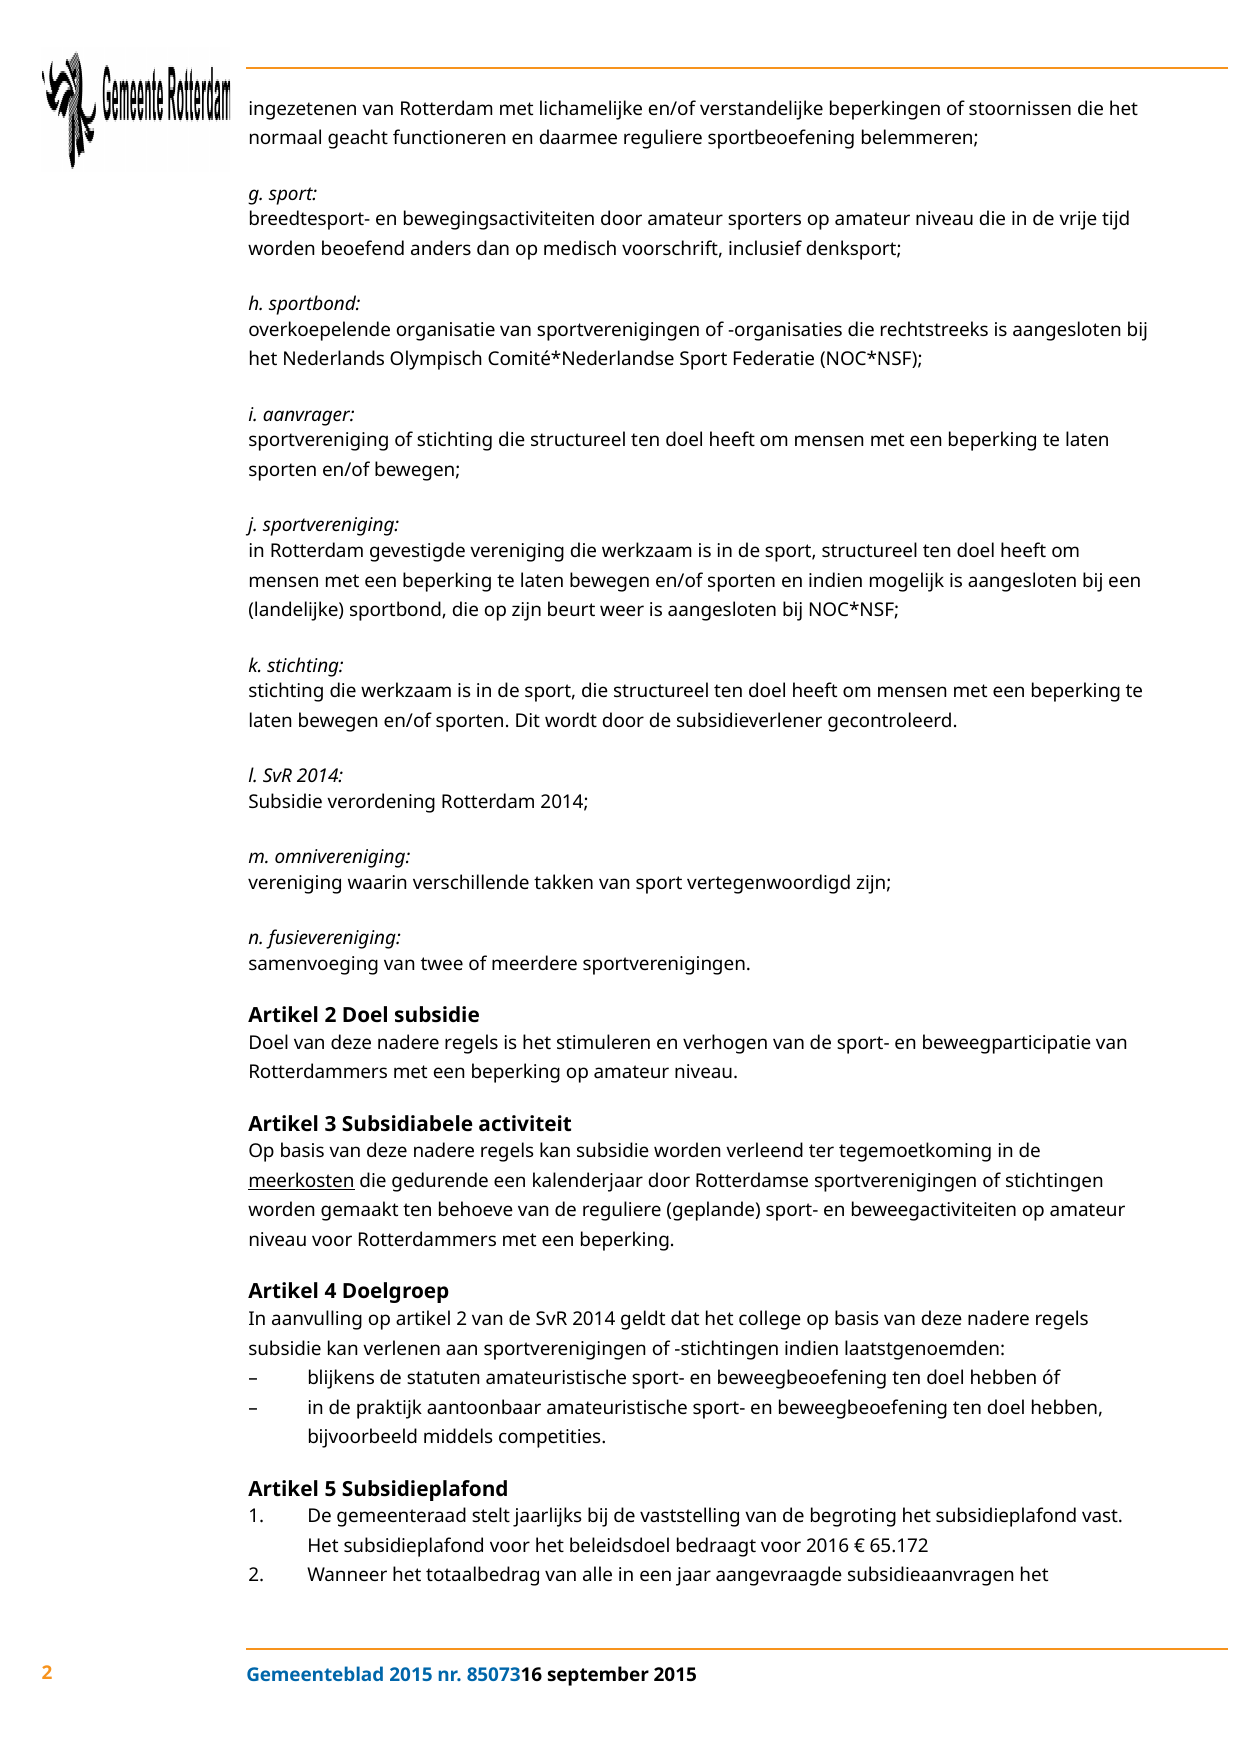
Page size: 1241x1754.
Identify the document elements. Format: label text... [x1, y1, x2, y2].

text in Rotterdam gevestigde vereniging die werkzaam is in de sport, structureel ten doel heeft om mensen met een beperking te laten bewegen en/of sporten en indien mogelijk is aangesloten bij een (landelijke) sportbond, die op zijn beurt weer is aangesloten bij NOC*NSF; [248, 537, 1152, 622]
text breedtesport- en bewegingsactiviteiten door amateur sporters op amateur niveau die in de vrije tijd worden beoefend anders dan op medisch voorschrift, inclusief denksport; [248, 205, 1152, 261]
text Artikel 2 Doel subsidie [248, 1001, 1152, 1029]
text Artikel 5 Subsidieplafond [248, 1474, 1152, 1502]
text h. sportbond: [248, 290, 1152, 316]
text In aanvulling op artikel 2 van de SvR 2014 geldt dat het college op basis van deze nadere regels subsidie kan verlenen aan sportverenigingen of -stichtingen indien laatstgenoemden: [248, 1305, 1152, 1360]
text vereniging waarin verschillende takken van sport vertegenwoordigd zijn; [248, 869, 1152, 895]
text sportvereniging of stichting die structureel ten doel heeft om mensen met een beperking te laten sporten en/of bewegen; [248, 427, 1152, 482]
text m. omnivereniging: [248, 843, 1152, 869]
text k. stichting: [248, 652, 1152, 677]
text Op basis van deze nadere regels kan subsidie worden verleend ter tegemoetkoming in de meerkosten die gedurende een kalenderjaar door Rotterdamse sportverenigingen of stichtingen worden gemaakt ten behoeve van de reguliere (geplande) sport- en beweegactiviteiten op amateur niveau voor Rotterdammers met een beperking. [248, 1137, 1152, 1252]
text g. sport: [248, 180, 1152, 205]
text Artikel 4 Doelgroep [248, 1277, 1152, 1305]
text overkoepelende organisatie van sportverenigingen of -organisaties die rechtstreeks is aangesloten bij het Nederlands Olympisch Comité*Nederlandse Sport Federatie (NOC*NSF); [248, 316, 1152, 371]
list in de praktijk aantoonbaar amateuristische sport- en beweegbeoefening ten doel hebben, bijvoorbeeld middels competities. [248, 1394, 1152, 1449]
text n. fusievereniging: [248, 924, 1152, 950]
list blijkens de statuten amateuristische sport- en beweegbeoefening ten doel hebben óf [248, 1364, 1152, 1390]
text Artikel 3 Subsidiabele activiteit [248, 1109, 1152, 1137]
text samenvoeging van twee of meerdere sportverenigingen. [248, 950, 1152, 976]
text Doel van deze nadere regels is het stimuleren en verhogen van de sport- en beweegparticipatie van Rotterdammers met een beperking op amateur niveau. [248, 1029, 1152, 1084]
text l. SvR 2014: [248, 762, 1152, 788]
list Wanneer het totaalbedrag van alle in een jaar aangevraagde subsidieaanvragen het [248, 1561, 1152, 1587]
text ingezetenen van Rotterdam met lichamelijke en/of verstandelijke beperkingen of stoornissen die het normaal geacht functioneren en daarmee reguliere sportbeoefening belemmeren; [248, 95, 1152, 150]
text stichting die werkzaam is in de sport, die structureel ten doel heeft om mensen met een beperking te laten bewegen en/of sporten. Dit wordt door de subsidieverlener gecontroleerd. [248, 677, 1152, 733]
picture [41, 47, 231, 172]
list De gemeenteraad stelt jaarlijks bij de vaststelling van de begroting het subsidieplafond vast. Het subsidieplafond voor het beleidsdoel bedraagt voor 2016 € 65.172 [248, 1502, 1152, 1558]
text i. aanvrager: [248, 401, 1152, 427]
text Subsidie verordening Rotterdam 2014; [248, 788, 1152, 814]
text j. sportvereniging: [248, 512, 1152, 537]
